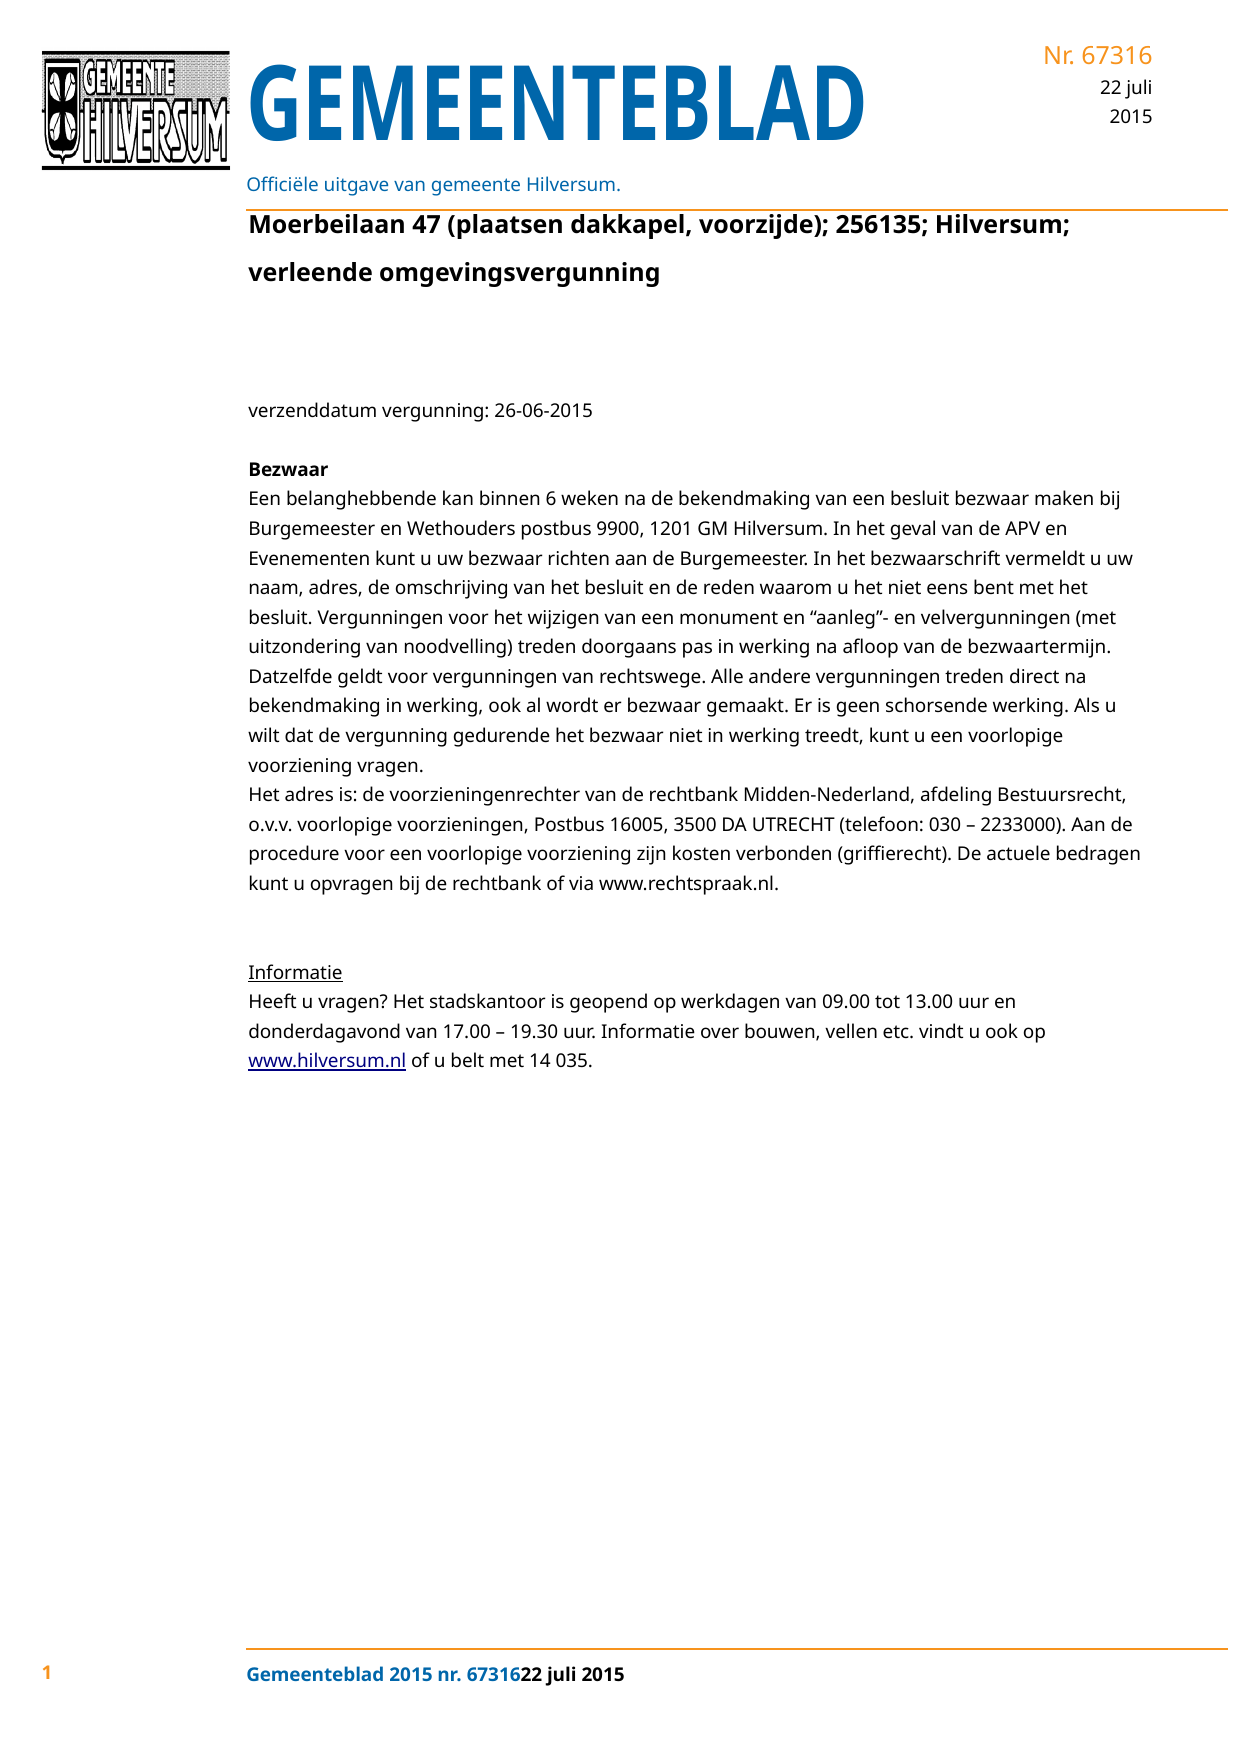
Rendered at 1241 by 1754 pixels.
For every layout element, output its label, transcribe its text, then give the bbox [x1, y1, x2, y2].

text Heeft u vragen? Het stadskantoor is geopend op werkdagen van 09.00 tot 13.00 uur en donderdagavond van 17.00 – 19.30 uur. Informatie over bouwen, vellen etc. vindt u ook op www.hilversum.nl of u belt met 14 035. [248, 988, 1152, 1073]
text Bezwaar [248, 456, 1152, 482]
text Het adres is: de voorzieningenrechter van de rechtbank Midden-Nederland, afdeling Bestuursrecht, o.v.v. voorlopige voorzieningen, Postbus 16005, 3500 DA UTRECHT (telefoon: 030 – 2233000). Aan de procedure voor een voorlopige voorziening zijn kosten verbonden (griffierecht). De actuele bedragen kunt u opvragen bij de rechtbank of via www.rechtspraak.nl. [248, 781, 1152, 896]
text verzenddatum vergunning: 26-06-2015 [248, 397, 1152, 422]
picture [41, 47, 231, 172]
text Informatie [248, 959, 1152, 984]
text Moerbeilaan 47 (plaatsen dakkapel, voorzijde); 256135; Hilversum; verleende omgevingsvergunning [248, 211, 1152, 288]
text Een belanghebbende kan binnen 6 weken na de bekendmaking van een besluit bezwaar maken bij Burgemeester en Wethouders postbus 9900, 1201 GM Hilversum. In het geval van de APV en Evenementen kunt u uw bezwaar richten aan de Burgemeester. In het bezwaarschrift vermeldt u uw naam, adres, de omschrijving van het besluit en de reden waarom u het niet eens bent met het besluit. Vergunningen voor het wijzigen van een monument en “aanleg”- en velvergunningen (met uitzondering van noodvelling) treden doorgaans pas in werking na afloop van de bezwaartermijn. Datzelfde geldt voor vergunningen van rechtswege. Alle andere vergunningen treden direct na bekendmaking in werking, ook al wordt er bezwaar gemaakt. Er is geen schorsende werking. Als u wilt dat de vergunning gedurende het bezwaar niet in werking treedt, kunt u een voorlopige voorziening vragen. [248, 486, 1152, 777]
